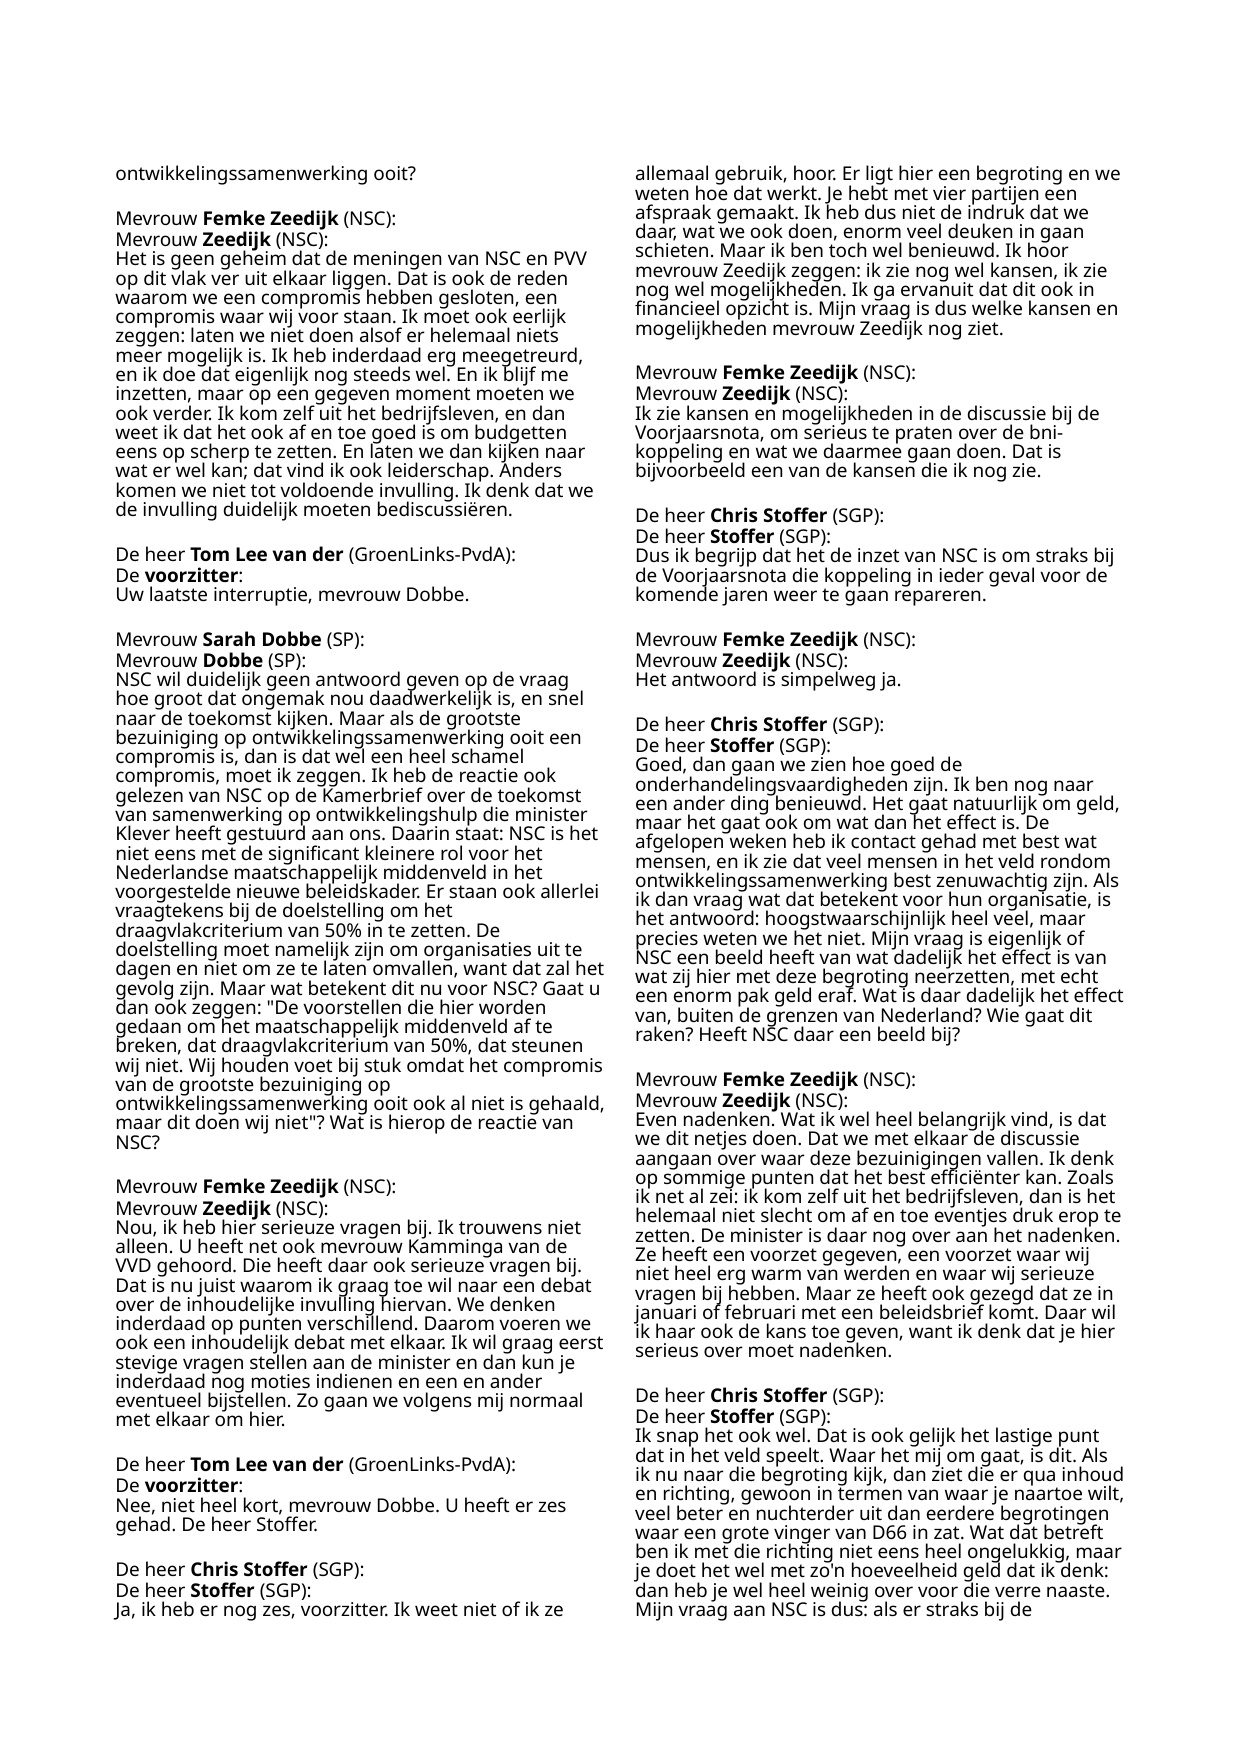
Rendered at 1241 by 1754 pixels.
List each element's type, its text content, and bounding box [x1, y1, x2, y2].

text De heer Tom Lee van der (GroenLinks-PvdA): [115, 1452, 605, 1477]
text Mevrouw Femke Zeedijk (NSC): [115, 205, 605, 231]
text allemaal gebruik, hoor. Er ligt hier een begroting en we weten hoe dat werkt. Je hebt met vier partijen een afspraak gemaakt. Ik heb dus niet de indruk dat we daar, wat we ook doen, enorm veel deuken in gaan schieten. Maar ik ben toch wel benieuwd. Ik hoor mevrouw Zeedijk zeggen: ik zie nog wel kansen, ik zie nog wel mogelijkheden. Ik ga ervanuit dat dit ook in financieel opzicht is. Mijn vraag is dus welke kansen en mogelijkheden mevrouw Zeedijk nog ziet. [635, 165, 1125, 339]
text Uw laatste interruptie, mevrouw Dobbe. [115, 586, 605, 605]
text De heer Chris Stoffer (SGP): [635, 502, 1125, 528]
text De heer Tom Lee van der (GroenLinks-PvdA): [115, 541, 605, 567]
text Mevrouw Zeedijk (NSC): [635, 1092, 1125, 1111]
text Goed, dan gaan we zien hoe goed de onderhandelingsvaardigheden zijn. Ik ben nog naar een ander ding benieuwd. Het gaat natuurlijk om geld, maar het gaat ook om wat dan het effect is. De afgelopen weken heb ik contact gehad met best wat mensen, en ik zie dat veel mensen in het veld rondom ontwikkelingssamenwerking best zenuwachtig zijn. Als ik dan vraag wat dat betekent voor hun organisatie, is het antwoord: hoogstwaarschijnlijk heel veel, maar precies weten we het niet. Mijn vraag is eigenlijk of NSC een beeld heeft van wat dadelijk het effect is van wat zij hier met deze begroting neerzetten, met echt een enorm pak geld eraf. Wat is daar dadelijk het effect van, buiten de grenzen van Nederland? Wie gaat dit raken? Heeft NSC daar een beeld bij? [635, 756, 1125, 1045]
text NSC wil duidelijk geen antwoord geven op de vraag hoe groot dat ongemak nou daadwerkelijk is, en snel naar de toekomst kijken. Maar als de grootste bezuiniging op ontwikkelingssamenwerking ooit een compromis is, dan is dat wel een heel schamel compromis, moet ik zeggen. Ik heb de reactie ook gelezen van NSC op de Kamerbrief over de toekomst van samenwerking op ontwikkelingshulp die minister Klever heeft gestuurd aan ons. Daarin staat: NSC is het niet eens met de significant kleinere rol voor het Nederlandse maatschappelijk middenveld in het voorgestelde nieuwe beleidskader. Er staan ook allerlei vraagtekens bij de doelstelling om het draagvlakcriterium van 50% in te zetten. De doelstelling moet namelijk zijn om organisaties uit te dagen en niet om ze te laten omvallen, want dat zal het gevolg zijn. Maar wat betekent dit nu voor NSC? Gaat u dan ook zeggen: "De voorstellen die hier worden gedaan om het maatschappelijk middenveld af te breken, dat draagvlakcriterium van 50%, dat steunen wij niet. Wij houden voet bij stuk omdat het compromis van de grootste bezuiniging op ontwikkelingssamenwerking ooit ook al niet is gehaald, maar dit doen wij niet"? Wat is hierop de reactie van NSC? [115, 671, 605, 1153]
text De voorzitter: [115, 567, 605, 586]
text De heer Chris Stoffer (SGP): [635, 711, 1125, 737]
text De heer Stoffer (SGP): [115, 1582, 605, 1601]
text De voorzitter: [115, 1477, 605, 1497]
text ontwikkelingssamenwerking ooit? [115, 165, 605, 184]
text Mevrouw Zeedijk (NSC): [115, 231, 605, 250]
text Mevrouw Dobbe (SP): [115, 652, 605, 671]
text Nee, niet heel kort, mevrouw Dobbe. U heeft er zes gehad. De heer Stoffer. [115, 1497, 605, 1535]
text Ja, ik heb er nog zes, voorzitter. Ik weet niet of ik ze [115, 1601, 605, 1620]
text Mevrouw Zeedijk (NSC): [635, 385, 1125, 404]
text Mevrouw Zeedijk (NSC): [115, 1199, 605, 1219]
text Mevrouw Femke Zeedijk (NSC): [115, 1174, 605, 1199]
text Mevrouw Femke Zeedijk (NSC): [635, 359, 1125, 385]
text Ik zie kansen en mogelijkheden in de discussie bij de Voorjaarsnota, om serieus te praten over de bni-koppeling en wat we daarmee gaan doen. Dat is bijvoorbeeld een van de kansen die ik nog zie. [635, 404, 1125, 482]
text Even nadenken. Wat ik wel heel belangrijk vind, is dat we dit netjes doen. Dat we met elkaar de discussie aangaan over waar deze bezuinigingen vallen. Ik denk op sommige punten dat het best efficiënter kan. Zoals ik net al zei: ik kom zelf uit het bedrijfsleven, dan is het helemaal niet slecht om af en toe eventjes druk erop te zetten. De minister is daar nog over aan het nadenken. Ze heeft een voorzet gegeven, een voorzet waar wij niet heel erg warm van werden en waar wij serieuze vragen bij hebben. Maar ze heeft ook gezegd dat ze in januari of februari met een beleidsbrief komt. Daar wil ik haar ook de kans toe geven, want ik denk dat je hier serieus over moet nadenken. [635, 1111, 1125, 1362]
text Mevrouw Zeedijk (NSC): [635, 652, 1125, 671]
text De heer Stoffer (SGP): [635, 528, 1125, 547]
text Nou, ik heb hier serieuze vragen bij. Ik trouwens niet alleen. U heeft net ook mevrouw Kamminga van de VVD gehoord. Die heeft daar ook serieuze vragen bij. Dat is nu juist waarom ik graag toe wil naar een debat over de inhoudelijke invulling hiervan. We denken inderdaad op punten verschillend. Daarom voeren we ook een inhoudelijk debat met elkaar. Ik wil graag eerst stevige vragen stellen aan de minister en dan kun je inderdaad nog moties indienen en een en ander eventueel bijstellen. Zo gaan we volgens mij normaal met elkaar om hier. [115, 1219, 605, 1431]
text De heer Stoffer (SGP): [635, 1408, 1125, 1427]
text Het antwoord is simpelweg ja. [635, 671, 1125, 690]
text Dus ik begrijp dat het de inzet van NSC is om straks bij de Voorjaarsnota die koppeling in ieder geval voor de komende jaren weer te gaan repareren. [635, 547, 1125, 605]
text De heer Chris Stoffer (SGP): [115, 1556, 605, 1582]
text Ik snap het ook wel. Dat is ook gelijk het lastige punt dat in het veld speelt. Waar het mij om gaat, is dit. Als ik nu naar die begroting kijk, dan ziet die er qua inhoud en richting, gewoon in termen van waar je naartoe wilt, veel beter en nuchterder uit dan eerdere begrotingen waar een grote vinger van D66 in zat. Wat dat betreft ben ik met die richting niet eens heel ongelukkig, maar je doet het wel met zo'n hoeveelheid geld dat ik denk: dan heb je wel heel weinig over voor die verre naaste. Mijn vraag aan NSC is dus: als er straks bij de [635, 1427, 1125, 1620]
text Mevrouw Femke Zeedijk (NSC): [635, 1066, 1125, 1092]
text De heer Chris Stoffer (SGP): [635, 1382, 1125, 1408]
text De heer Stoffer (SGP): [635, 737, 1125, 756]
text Mevrouw Sarah Dobbe (SP): [115, 626, 605, 652]
text Mevrouw Femke Zeedijk (NSC): [635, 626, 1125, 652]
text Het is geen geheim dat de meningen van NSC en PVV op dit vlak ver uit elkaar liggen. Dat is ook de reden waarom we een compromis hebben gesloten, een compromis waar wij voor staan. Ik moet ook eerlijk zeggen: laten we niet doen alsof er helemaal niets meer mogelijk is. Ik heb inderdaad erg meegetreurd, en ik doe dat eigenlijk nog steeds wel. En ik blijf me inzetten, maar op een gegeven moment moeten we ook verder. Ik kom zelf uit het bedrijfsleven, en dan weet ik dat het ook af en toe goed is om budgetten eens op scherp te zetten. En laten we dan kijken naar wat er wel kan; dat vind ik ook leiderschap. Anders komen we niet tot voldoende invulling. Ik denk dat we de invulling duidelijk moeten bediscussiëren. [115, 250, 605, 520]
